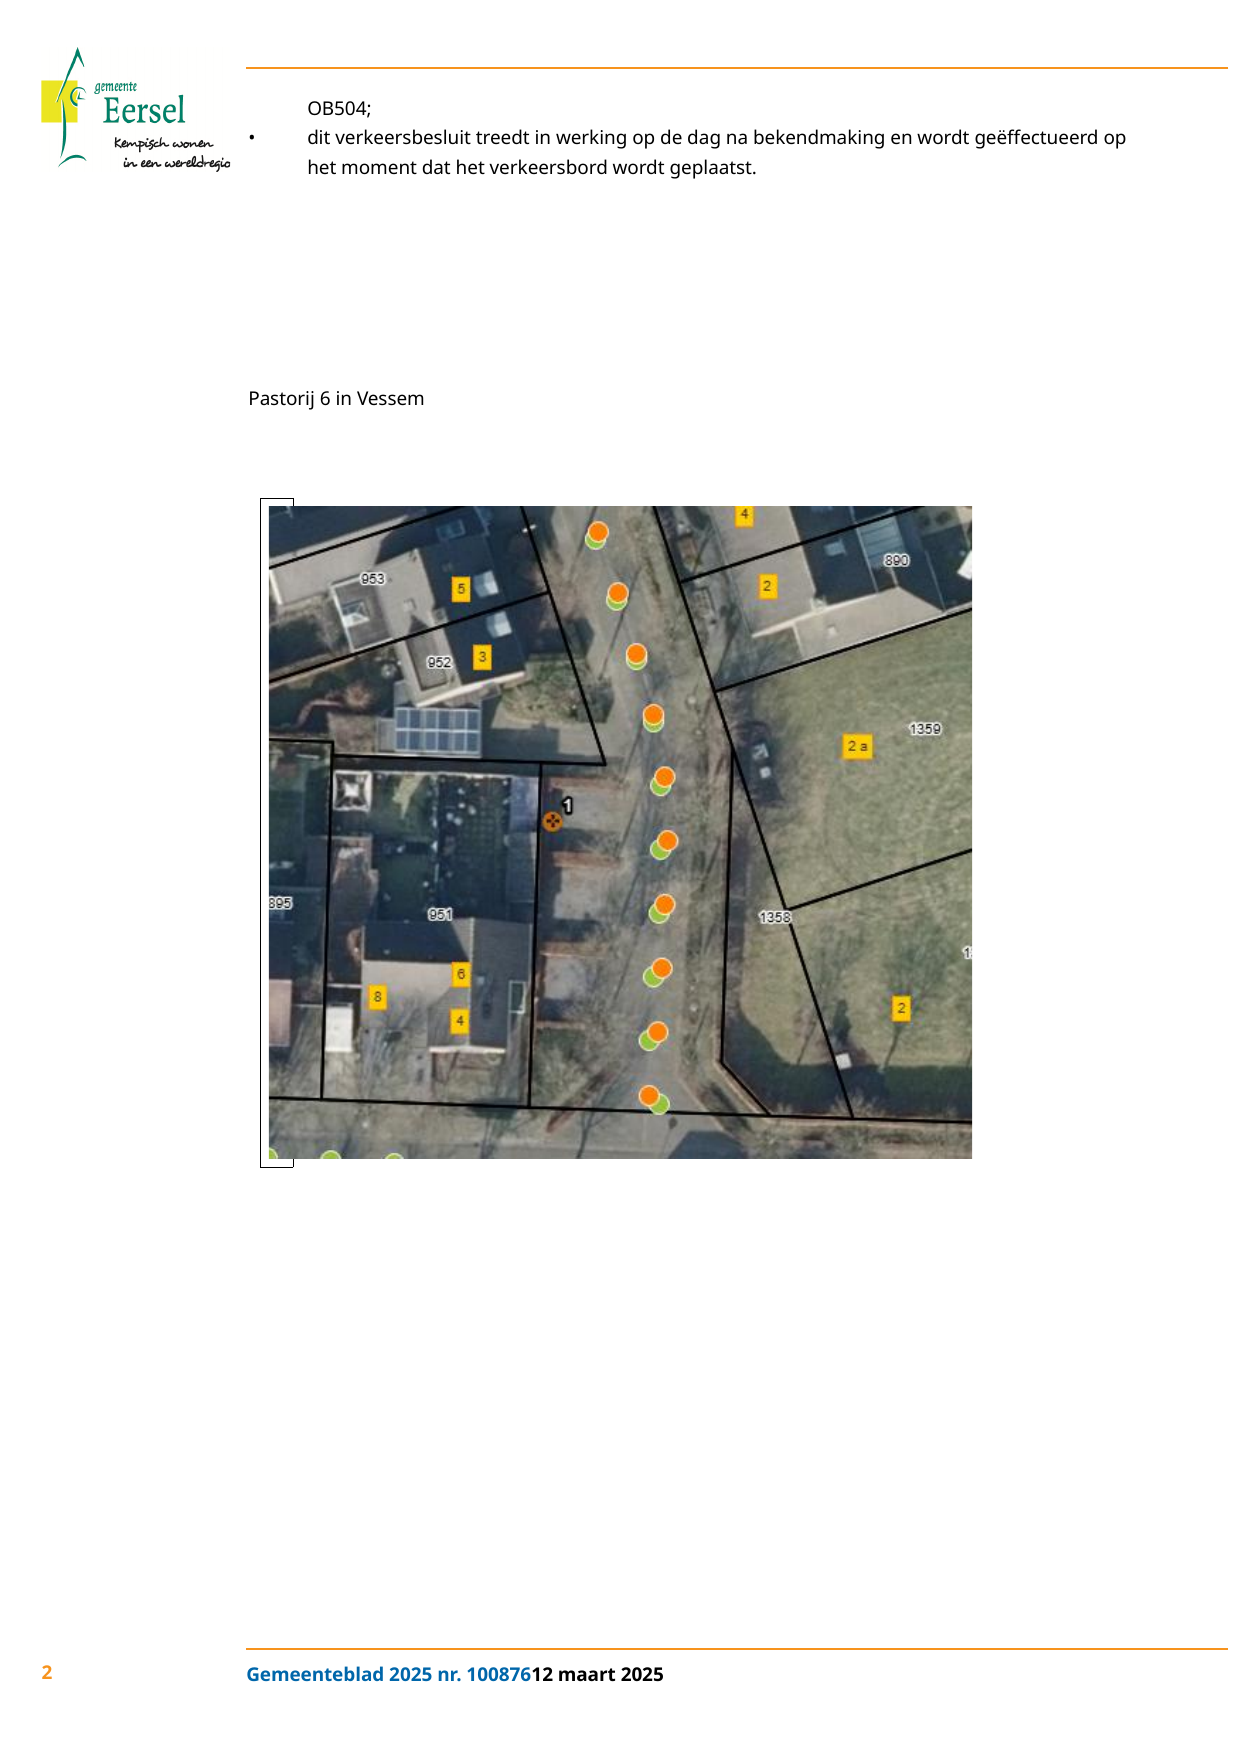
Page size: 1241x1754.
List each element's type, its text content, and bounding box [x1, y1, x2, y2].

text Pastorij 6 in Vessem [248, 385, 1152, 411]
list OB504; [248, 95, 1152, 121]
picture [268, 506, 973, 1159]
picture [41, 47, 231, 172]
list dit verkeersbesluit treedt in werking op de dag na bekendmaking en wordt geëffectueerd op het moment dat het verkeersbord wordt geplaatst. [248, 124, 1152, 180]
